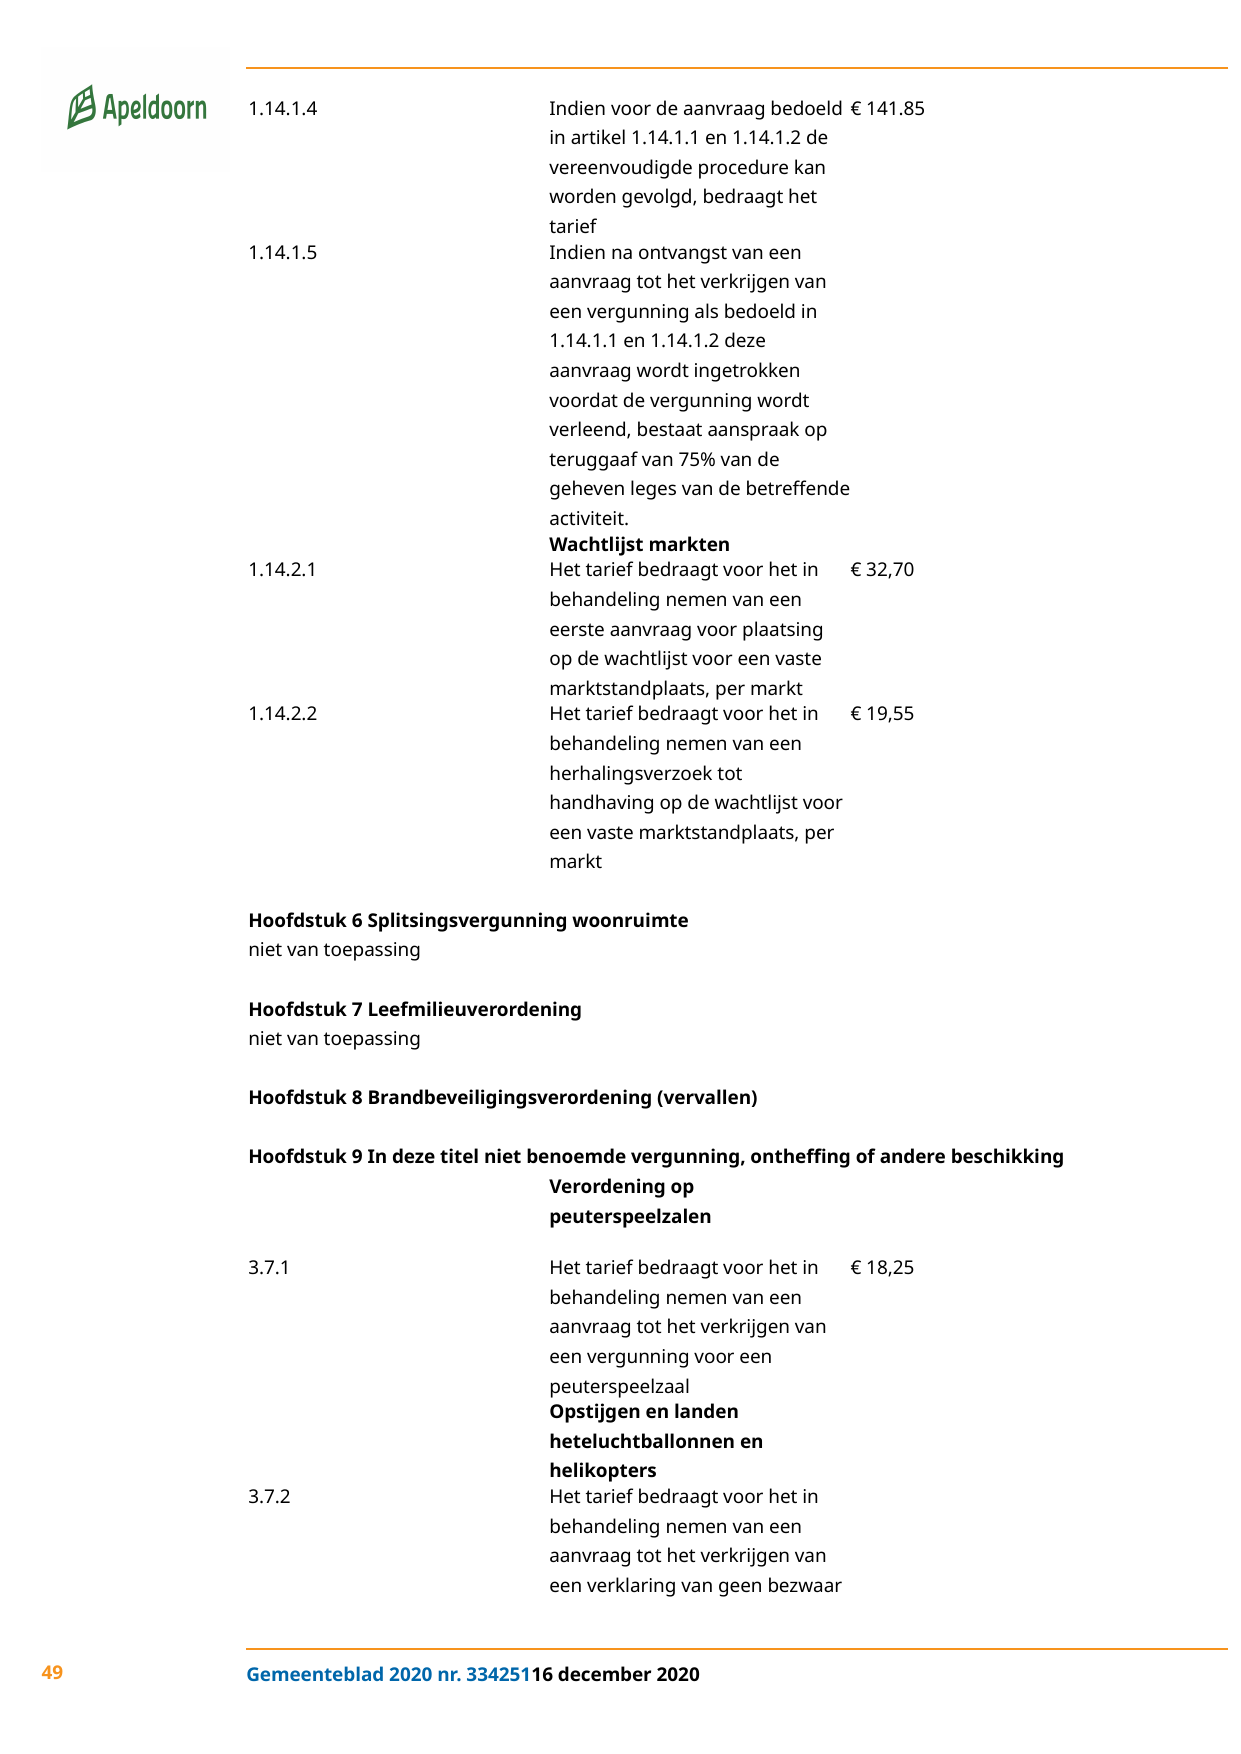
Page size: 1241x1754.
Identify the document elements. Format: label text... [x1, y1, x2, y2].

table_cell Het tarief bedraagt voor het in behandeling nemen van een aanvraag tot het verkrijgen van een vergunning voor een peuterspeelzaal [549, 1255, 850, 1398]
table_header Verordening op peuterspeelzalen [549, 1174, 850, 1229]
table_cell 3.7.2 [248, 1484, 549, 1598]
table_cell Opstijgen en landen heteluchtballonnen en helikopters [549, 1399, 850, 1483]
table_cell 1.14.1.4 [248, 95, 549, 239]
table_cell [248, 1229, 549, 1254]
table_cell 1.14.1.5 [248, 239, 549, 531]
table_cell [850, 1484, 1152, 1598]
table_cell Het tarief bedraagt voor het in behandeling nemen van een herhalingsverzoek tot handhaving op de wachtlijst voor een vaste marktstandplaats, per markt [549, 701, 850, 874]
table_cell Wachtlijst markten [549, 531, 850, 557]
picture [41, 47, 231, 172]
table_cell 3.7.1 [248, 1255, 549, 1398]
text niet van toepassing [248, 1025, 1152, 1051]
text niet van toepassing [248, 937, 1152, 962]
table_cell [850, 531, 1152, 557]
table_cell [850, 239, 1152, 531]
text Hoofdstuk 9 In deze titel niet benoemde vergunning, ontheffing of andere beschikking [248, 1144, 1152, 1169]
table_cell [850, 1229, 1152, 1254]
table_header [850, 1174, 1152, 1229]
table_cell € 141.85 [850, 95, 1152, 239]
table_cell 1.14.2.2 [248, 701, 549, 874]
table_cell € 32,70 [850, 557, 1152, 701]
text Hoofdstuk 8 Brandbeveiligingsverordening (vervallen) [248, 1084, 1152, 1110]
table_cell Het tarief bedraagt voor het in behandeling nemen van een eerste aanvraag voor plaatsing op de wachtlijst voor een vaste marktstandplaats, per markt [549, 557, 850, 701]
text Hoofdstuk 6 Splitsingsvergunning woonruimte [248, 907, 1152, 933]
table_cell 1.14.2.1 [248, 557, 549, 701]
table_cell Indien na ontvangst van een aanvraag tot het verkrijgen van een vergunning als bedoeld in 1.14.1.1 en 1.14.1.2 deze aanvraag wordt ingetrokken voordat de vergunning wordt verleend, bestaat aanspraak op teruggaaf van 75% van de geheven leges van de betreffende activiteit. [549, 239, 850, 531]
table_cell Het tarief bedraagt voor het in behandeling nemen van een aanvraag tot het verkrijgen van een verklaring van geen bezwaar [549, 1484, 850, 1598]
table_cell [248, 1399, 549, 1483]
table_header [248, 1174, 549, 1229]
table_cell [248, 531, 549, 557]
table_cell [850, 1399, 1152, 1483]
table_cell [549, 1229, 850, 1254]
table_cell € 19,55 [850, 701, 1152, 874]
text Hoofdstuk 7 Leefmilieuverordening [248, 996, 1152, 1022]
table_cell Indien voor de aanvraag bedoeld in artikel 1.14.1.1 en 1.14.1.2 de vereenvoudigde procedure kan worden gevolgd, bedraagt het tarief [549, 95, 850, 239]
table_cell € 18,25 [850, 1255, 1152, 1398]
